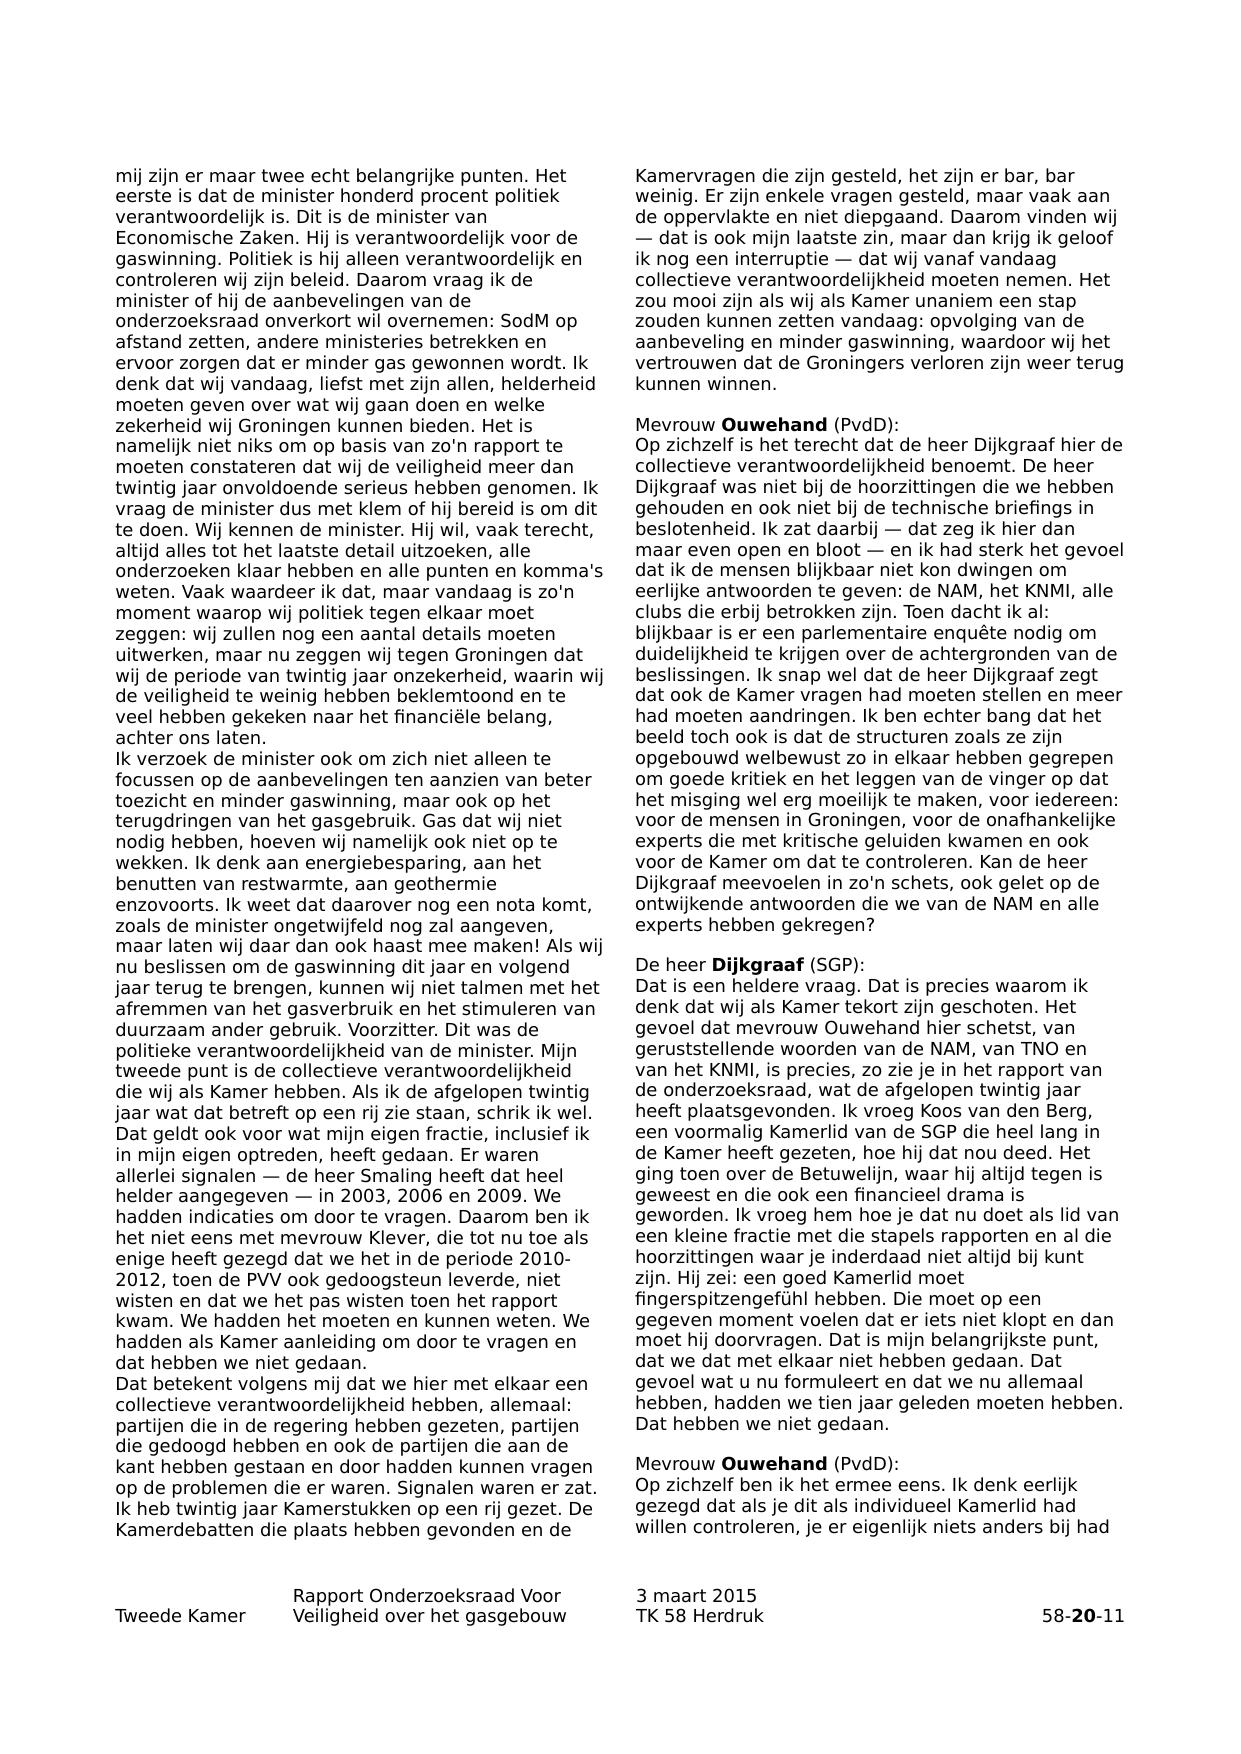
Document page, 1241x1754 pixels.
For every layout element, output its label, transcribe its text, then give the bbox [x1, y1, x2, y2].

text Mevrouw Ouwehand (PvdD): [635, 1454, 1125, 1475]
text Op zichzelf ben ik het ermee eens. Ik denk eerlijk gezegd dat als je dit als individueel Kamerlid had willen controleren, je er eigenlijk niets anders bij had [635, 1475, 1125, 1537]
text Dat is een heldere vraag. Dat is precies waarom ik denk dat wij als Kamer tekort zijn geschoten. Het gevoel dat mevrouw Ouwehand hier schetst, van geruststellende woorden van de NAM, van TNO en van het KNMI, is precies, zo zie je in het rapport van de onderzoeksraad, wat de afgelopen twintig jaar heeft plaatsgevonden. Ik vroeg Koos van den Berg, een voormalig Kamerlid van de SGP die heel lang in de Kamer heeft gezeten, hoe hij dat nou deed. Het ging toen over de Betuwelijn, waar hij altijd tegen is geweest en die ook een financieel drama is geworden. Ik vroeg hem hoe je dat nu doet als lid van een kleine fractie met die stapels rapporten en al die hoorzittingen waar je inderdaad niet altijd bij kunt zijn. Hij zei: een goed Kamerlid moet fingerspitzengefühl hebben. Die moet op een gegeven moment voelen dat er iets niet klopt en dan moet hij doorvragen. Dat is mijn belangrijkste punt, dat we dat met elkaar niet hebben gedaan. Dat gevoel wat u nu formuleert en dat we nu allemaal hebben, hadden we tien jaar geleden moeten hebben. Dat hebben we niet gedaan. [635, 976, 1125, 1434]
text Dat betekent volgens mij dat we hier met elkaar een collectieve verantwoordelijkheid hebben, allemaal: partijen die in de regering hebben gezeten, partijen die gedoogd hebben en ook de partijen die aan de kant hebben gestaan en door hadden kunnen vragen op de problemen die er waren. Signalen waren er zat. Ik heb twintig jaar Kamerstukken op een rij gezet. De Kamerdebatten die plaats hebben gevonden en de [115, 1374, 605, 1540]
text mij zijn er maar twee echt belangrijke punten. Het eerste is dat de minister honderd procent politiek verantwoordelijk is. Dit is de minister van Economische Zaken. Hij is verantwoordelijk voor de gaswinning. Politiek is hij alleen verantwoordelijk en controleren wij zijn beleid. Daarom vraag ik de minister of hij de aanbevelingen van de onderzoeksraad onverkort wil overnemen: SodM op afstand zetten, andere ministeries betrekken en ervoor zorgen dat er minder gas gewonnen wordt. Ik denk dat wij vandaag, liefst met zijn allen, helderheid moeten geven over wat wij gaan doen en welke zekerheid wij Groningen kunnen bieden. Het is namelijk niet niks om op basis van zo'n rapport te moeten constateren dat wij de veiligheid meer dan twintig jaar onvoldoende serieus hebben genomen. Ik vraag de minister dus met klem of hij bereid is om dit te doen. Wij kennen de minister. Hij wil, vaak terecht, altijd alles tot het laatste detail uitzoeken, alle onderzoeken klaar hebben en alle punten en komma's weten. Vaak waardeer ik dat, maar vandaag is zo'n moment waarop wij politiek tegen elkaar moet zeggen: wij zullen nog een aantal details moeten uitwerken, maar nu zeggen wij tegen Groningen dat wij de periode van twintig jaar onzekerheid, waarin wij de veiligheid te weinig hebben beklemtoond en te veel hebben gekeken naar het financiële belang, achter ons laten. [115, 165, 605, 749]
text Kamervragen die zijn gesteld, het zijn er bar, bar weinig. Er zijn enkele vragen gesteld, maar vaak aan de oppervlakte en niet diepgaand. Daarom vinden wij — dat is ook mijn laatste zin, maar dan krijg ik geloof ik nog een interruptie — dat wij vanaf vandaag collectieve verantwoordelijkheid moeten nemen. Het zou mooi zijn als wij als Kamer unaniem een stap zouden kunnen zetten vandaag: opvolging van de aanbeveling en minder gaswinning, waardoor wij het vertrouwen dat de Groningers verloren zijn weer terug kunnen winnen. [635, 165, 1125, 394]
text Op zichzelf is het terecht dat de heer Dijkgraaf hier de collectieve verantwoordelijkheid benoemt. De heer Dijkgraaf was niet bij de hoorzittingen die we hebben gehouden en ook niet bij de technische briefings in beslotenheid. Ik zat daarbij — dat zeg ik hier dan maar even open en bloot — en ik had sterk het gevoel dat ik de mensen blijkbaar niet kon dwingen om eerlijke antwoorden te geven: de NAM, het KNMI, alle clubs die erbij betrokken zijn. Toen dacht ik al: blijkbaar is er een parlementaire enquête nodig om duidelijkheid te krijgen over de achtergronden van de beslissingen. Ik snap wel dat de heer Dijkgraaf zegt dat ook de Kamer vragen had moeten stellen en meer had moeten aandringen. Ik ben echter bang dat het beeld toch ook is dat de structuren zoals ze zijn opgebouwd welbewust zo in elkaar hebben gegrepen om goede kritiek en het leggen van de vinger op dat het misging wel erg moeilijk te maken, voor iedereen: voor de mensen in Groningen, voor de onafhankelijke experts die met kritische geluiden kwamen en ook voor de Kamer om dat te controleren. Kan de heer Dijkgraaf meevoelen in zo'n schets, ook gelet op de ontwijkende antwoorden die we van de NAM en alle experts hebben gekregen? [635, 435, 1125, 935]
text De heer Dijkgraaf (SGP): [635, 955, 1125, 976]
text Ik verzoek de minister ook om zich niet alleen te focussen op de aanbevelingen ten aanzien van beter toezicht en minder gaswinning, maar ook op het terugdringen van het gasgebruik. Gas dat wij niet nodig hebben, hoeven wij namelijk ook niet op te wekken. Ik denk aan energiebesparing, aan het benutten van restwarmte, aan geothermie enzovoorts. Ik weet dat daarover nog een nota komt, zoals de minister ongetwijfeld nog zal aangeven, maar laten wij daar dan ook haast mee maken! Als wij nu beslissen om de gaswinning dit jaar en volgend jaar terug te brengen, kunnen wij niet talmen met het afremmen van het gasverbruik en het stimuleren van duurzaam ander gebruik. Voorzitter. Dit was de politieke verantwoordelijkheid van de minister. Mijn tweede punt is de collectieve verantwoordelijkheid die wij als Kamer hebben. Als ik de afgelopen twintig jaar wat dat betreft op een rij zie staan, schrik ik wel. Dat geldt ook voor wat mijn eigen fractie, inclusief ik in mijn eigen optreden, heeft gedaan. Er waren allerlei signalen — de heer Smaling heeft dat heel helder aangegeven — in 2003, 2006 en 2009. We hadden indicaties om door te vragen. Daarom ben ik het niet eens met mevrouw Klever, die tot nu toe als enige heeft gezegd dat we het in de periode 2010-2012, toen de PVV ook gedoogsteun leverde, niet wisten en dat we het pas wisten toen het rapport kwam. We hadden het moeten en kunnen weten. We hadden als Kamer aanleiding om door te vragen en dat hebben we niet gedaan. [115, 749, 605, 1374]
text Mevrouw Ouwehand (PvdD): [635, 414, 1125, 435]
